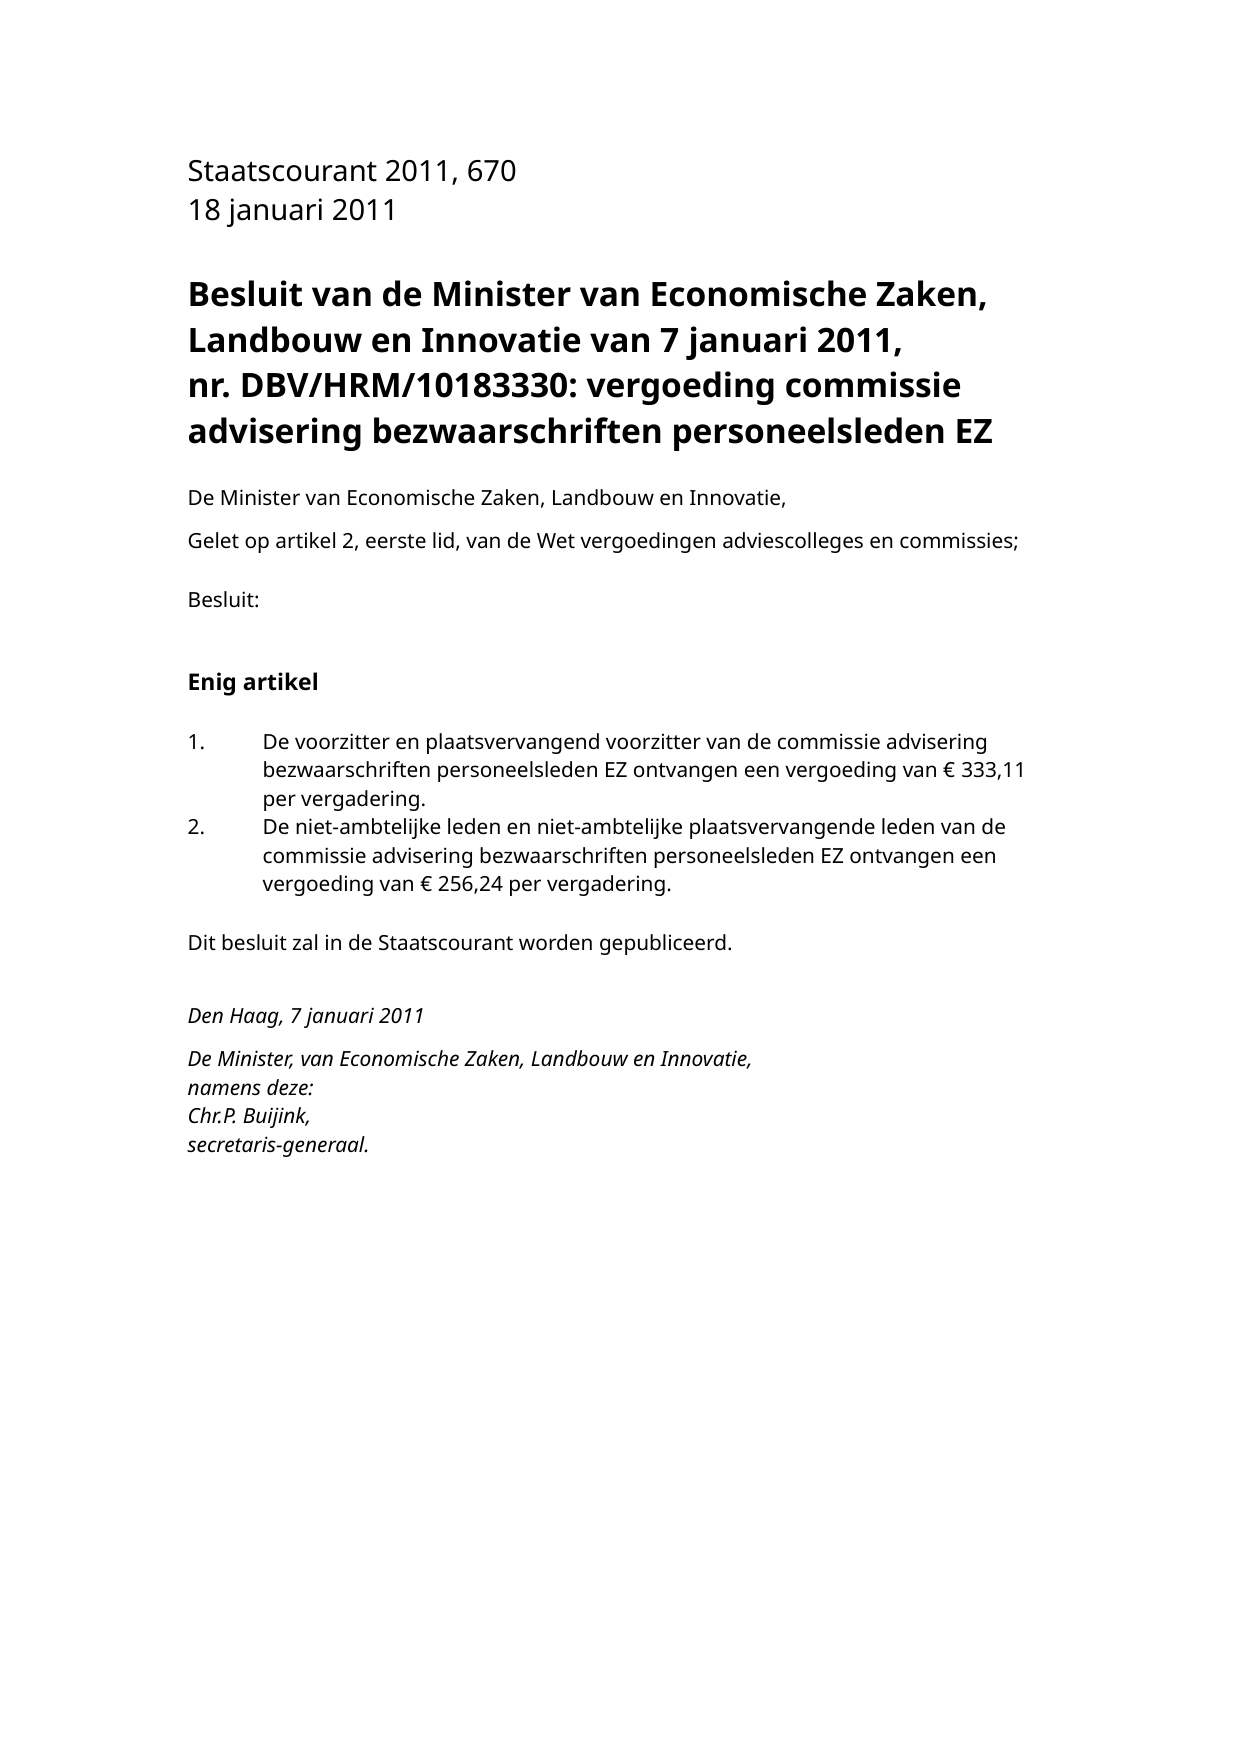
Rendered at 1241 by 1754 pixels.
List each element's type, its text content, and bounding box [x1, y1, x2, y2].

list De voorzitter en plaatsvervangend voorzitter van de commissie advisering bezwaarschriften personeelsleden EZ ontvangen een vergoeding van € 333,11 per vergadering. [187, 727, 1053, 812]
text namens deze: [187, 1073, 1053, 1101]
text Chr.P. Buijink, [187, 1101, 1053, 1130]
text Staatscourant 2011, 670 [187, 150, 1053, 190]
text Dit besluit zal in de Staatscourant worden gepubliceerd. [187, 928, 1053, 956]
subtitle Besluit van de Minister van Economische Zaken, Landbouw en Innovatie van 7 januari 2011, nr. DBV/HRM/10183330: vergoeding commissie advisering bezwaarschriften personeelsleden EZ [187, 271, 1053, 453]
subtitle Enig artikel [187, 666, 1053, 697]
text De Minister, van Economische Zaken, Landbouw en Innovatie, [187, 1044, 1053, 1073]
list De niet-ambtelijke leden en niet-ambtelijke plaatsvervangende leden van de commissie advisering bezwaarschriften personeelsleden EZ ontvangen een vergoeding van € 256,24 per vergadering. [187, 812, 1053, 898]
text Gelet op artikel 2, eerste lid, van de Wet vergoedingen adviescolleges en commissies; [187, 526, 1053, 555]
text De Minister van Economische Zaken, Landbouw en Innovatie, [187, 483, 1053, 511]
text Den Haag, 7 januari 2011 [187, 1001, 1053, 1029]
text 18 januari 2011 [187, 190, 1053, 229]
text Besluit: [187, 585, 1053, 613]
text secretaris-generaal. [187, 1130, 1053, 1158]
